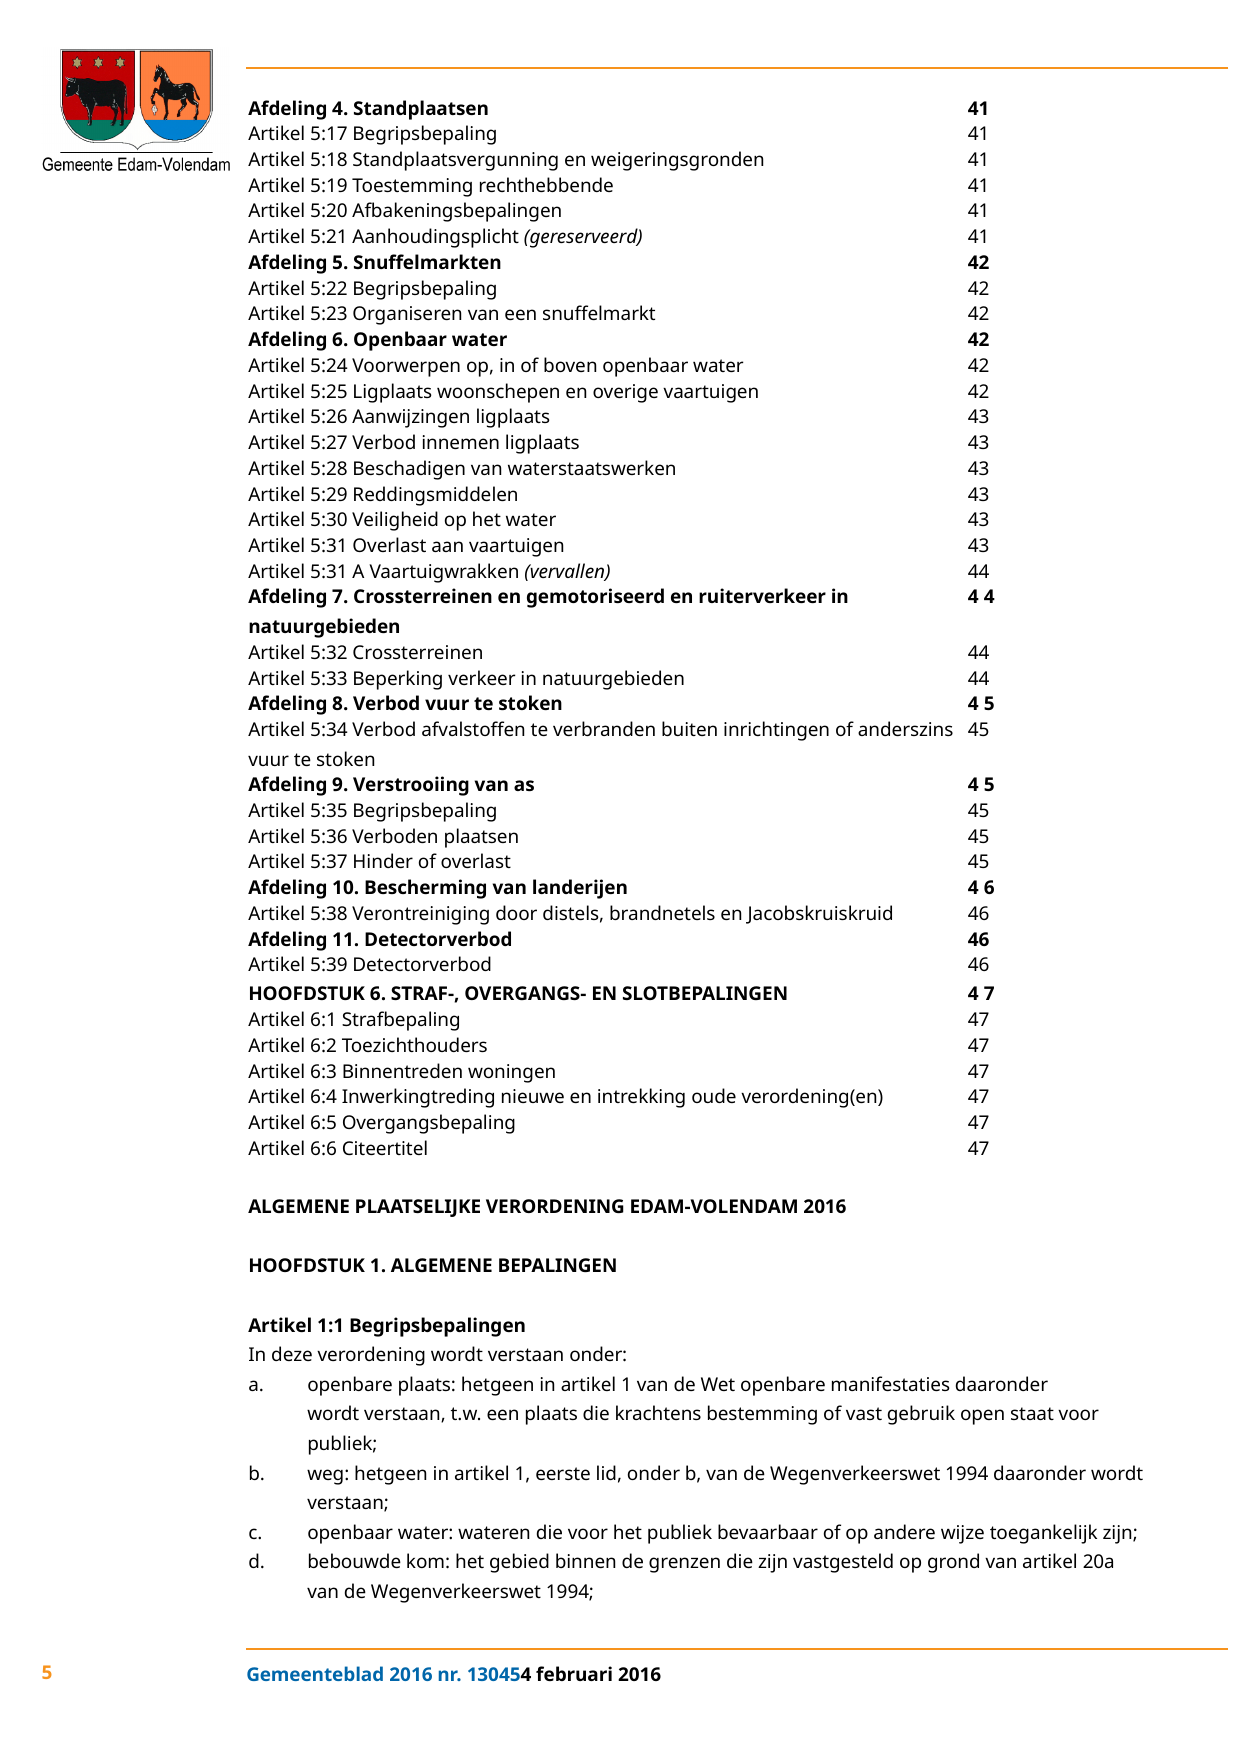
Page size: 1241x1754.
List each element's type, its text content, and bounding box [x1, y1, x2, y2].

table_cell Artikel 5:27 Verbod innemen ligplaats [248, 429, 968, 455]
table_cell Artikel 5:29 Reddingsmiddelen [248, 481, 968, 506]
list openbaar water: wateren die voor het publiek bevaarbaar of op andere wijze toegankelijk zijn; [248, 1519, 1152, 1545]
table_cell Artikel 5:33 Beperking verkeer in natuurgebieden [248, 665, 968, 690]
table_cell 41 [968, 146, 1152, 172]
table_cell 42 [968, 275, 1152, 301]
table_cell 47 [968, 1058, 1152, 1083]
table_cell 42 [968, 352, 1152, 378]
table_cell Artikel 5:39 Detectorverbod [248, 952, 968, 977]
table_cell 45 [968, 849, 1152, 874]
table_cell Afdeling 7. Crossterreinen en gemotoriseerd en ruiterverkeer in natuurgebieden [248, 584, 968, 639]
table_header 4 7 [968, 981, 1152, 1006]
table_cell Artikel 6:5 Overgangsbepaling [248, 1109, 968, 1135]
text In deze verordening wordt verstaan onder: [248, 1341, 1152, 1367]
table_cell 44 [968, 665, 1152, 690]
table_cell Afdeling 10. Bescherming van landerijen [248, 874, 968, 900]
table_cell Afdeling 5. Snuffelmarkten [248, 249, 968, 275]
table_cell Artikel 5:22 Begripsbepaling [248, 275, 968, 301]
table_header HOOFDSTUK 6. STRAF-, OVERGANGS- EN SLOTBEPALINGEN [248, 981, 968, 1006]
table_cell Afdeling 4. Standplaatsen [248, 95, 968, 121]
table_cell Artikel 5:35 Begripsbepaling [248, 797, 968, 823]
table_cell Artikel 5:23 Organiseren van een snuffelmarkt [248, 301, 968, 326]
table_cell 43 [968, 506, 1152, 532]
text ALGEMENE PLAATSELIJKE VERORDENING EDAM-VOLENDAM 2016 [248, 1193, 1152, 1219]
list openbare plaats: hetgeen in artikel 1 van de Wet openbare manifestaties daaronder [248, 1371, 1152, 1397]
table_cell 4 5 [968, 771, 1152, 797]
table_cell 41 [968, 198, 1152, 223]
table_cell Artikel 5:37 Hinder of overlast [248, 849, 968, 874]
table_cell 42 [968, 301, 1152, 326]
table_cell 4 6 [968, 874, 1152, 900]
table_cell Artikel 6:4 Inwerkingtreding nieuwe en intrekking oude verordening(en) [248, 1084, 968, 1109]
table_cell Afdeling 8. Verbod vuur te stoken [248, 690, 968, 716]
table_cell Afdeling 9. Verstrooiing van as [248, 771, 968, 797]
table_cell Artikel 5:32 Crossterreinen [248, 639, 968, 665]
table_cell Artikel 5:19 Toestemming rechthebbende [248, 172, 968, 198]
table_cell 43 [968, 455, 1152, 481]
list wordt verstaan, t.w. een plaats die krachtens bestemming of vast gebruik open staat voor [248, 1401, 1152, 1426]
table_cell 42 [968, 326, 1152, 352]
table_cell Artikel 5:38 Verontreiniging door distels, brandnetels en Jacobskruiskruid [248, 900, 968, 926]
table_cell 46 [968, 952, 1152, 977]
table_cell Afdeling 11. Detectorverbod [248, 926, 968, 952]
table_cell Artikel 5:25 Ligplaats woonschepen en overige vaartuigen [248, 378, 968, 403]
table_cell 4 4 [968, 584, 1152, 639]
text Artikel 1:1 Begripsbepalingen [248, 1312, 1152, 1338]
table_cell 41 [968, 172, 1152, 198]
table_cell 45 [968, 823, 1152, 849]
table_cell 43 [968, 429, 1152, 455]
table_cell 42 [968, 378, 1152, 403]
table_cell 43 [968, 481, 1152, 506]
table_cell Artikel 6:1 Strafbepaling [248, 1006, 968, 1032]
table_cell 41 [968, 121, 1152, 146]
table_cell 44 [968, 639, 1152, 665]
table_cell Artikel 5:31 Overlast aan vaartuigen [248, 532, 968, 558]
table_cell Artikel 5:17 Begripsbepaling [248, 121, 968, 146]
list publiek; [248, 1430, 1152, 1456]
list weg: hetgeen in artikel 1, eerste lid, onder b, van de Wegenverkeerswet 1994 daaronder wordt verstaan; [248, 1460, 1152, 1515]
list bebouwde kom: het gebied binnen de grenzen die zijn vastgesteld op grond van artikel 20a van de Wegenverkeerswet 1994; [248, 1548, 1152, 1604]
table_cell Artikel 5:18 Standplaatsvergunning en weigeringsgronden [248, 146, 968, 172]
table_cell 45 [968, 797, 1152, 823]
table_cell 41 [968, 224, 1152, 249]
table_cell Artikel 5:24 Voorwerpen op, in of boven openbaar water [248, 352, 968, 378]
table_cell 41 [968, 95, 1152, 121]
table_cell Artikel 5:28 Beschadigen van waterstaatswerken [248, 455, 968, 481]
table_cell 47 [968, 1084, 1152, 1109]
table_cell Artikel 6:3 Binnentreden woningen [248, 1058, 968, 1083]
table_cell Artikel 6:6 Citeertitel [248, 1135, 968, 1161]
table_cell Afdeling 6. Openbaar water [248, 326, 968, 352]
table_cell Artikel 5:26 Aanwijzingen ligplaats [248, 404, 968, 429]
table_cell Artikel 5:20 Afbakeningsbepalingen [248, 198, 968, 223]
table_cell Artikel 6:2 Toezichthouders [248, 1032, 968, 1058]
table_cell Artikel 5:30 Veiligheid op het water [248, 506, 968, 532]
table_cell 4 5 [968, 690, 1152, 716]
table_cell Artikel 5:31 A Vaartuigwrakken (vervallen) [248, 558, 968, 584]
table_cell 47 [968, 1109, 1152, 1135]
table_cell 47 [968, 1135, 1152, 1161]
table_cell Artikel 5:34 Verbod afvalstoffen te verbranden buiten inrichtingen of anderszins vuur te stoken [248, 716, 968, 771]
table_cell Artikel 5:36 Verboden plaatsen [248, 823, 968, 849]
table_cell 46 [968, 900, 1152, 926]
table_cell 47 [968, 1032, 1152, 1058]
table_cell 42 [968, 249, 1152, 275]
table_cell Artikel 5:21 Aanhoudingsplicht (gereserveerd) [248, 224, 968, 249]
table_cell 43 [968, 404, 1152, 429]
table_cell 44 [968, 558, 1152, 584]
table_cell 46 [968, 926, 1152, 952]
text HOOFDSTUK 1. ALGEMENE BEPALINGEN [248, 1253, 1152, 1278]
table_cell 45 [968, 716, 1152, 771]
table_cell 47 [968, 1006, 1152, 1032]
picture [41, 47, 231, 172]
table_cell 43 [968, 532, 1152, 558]
